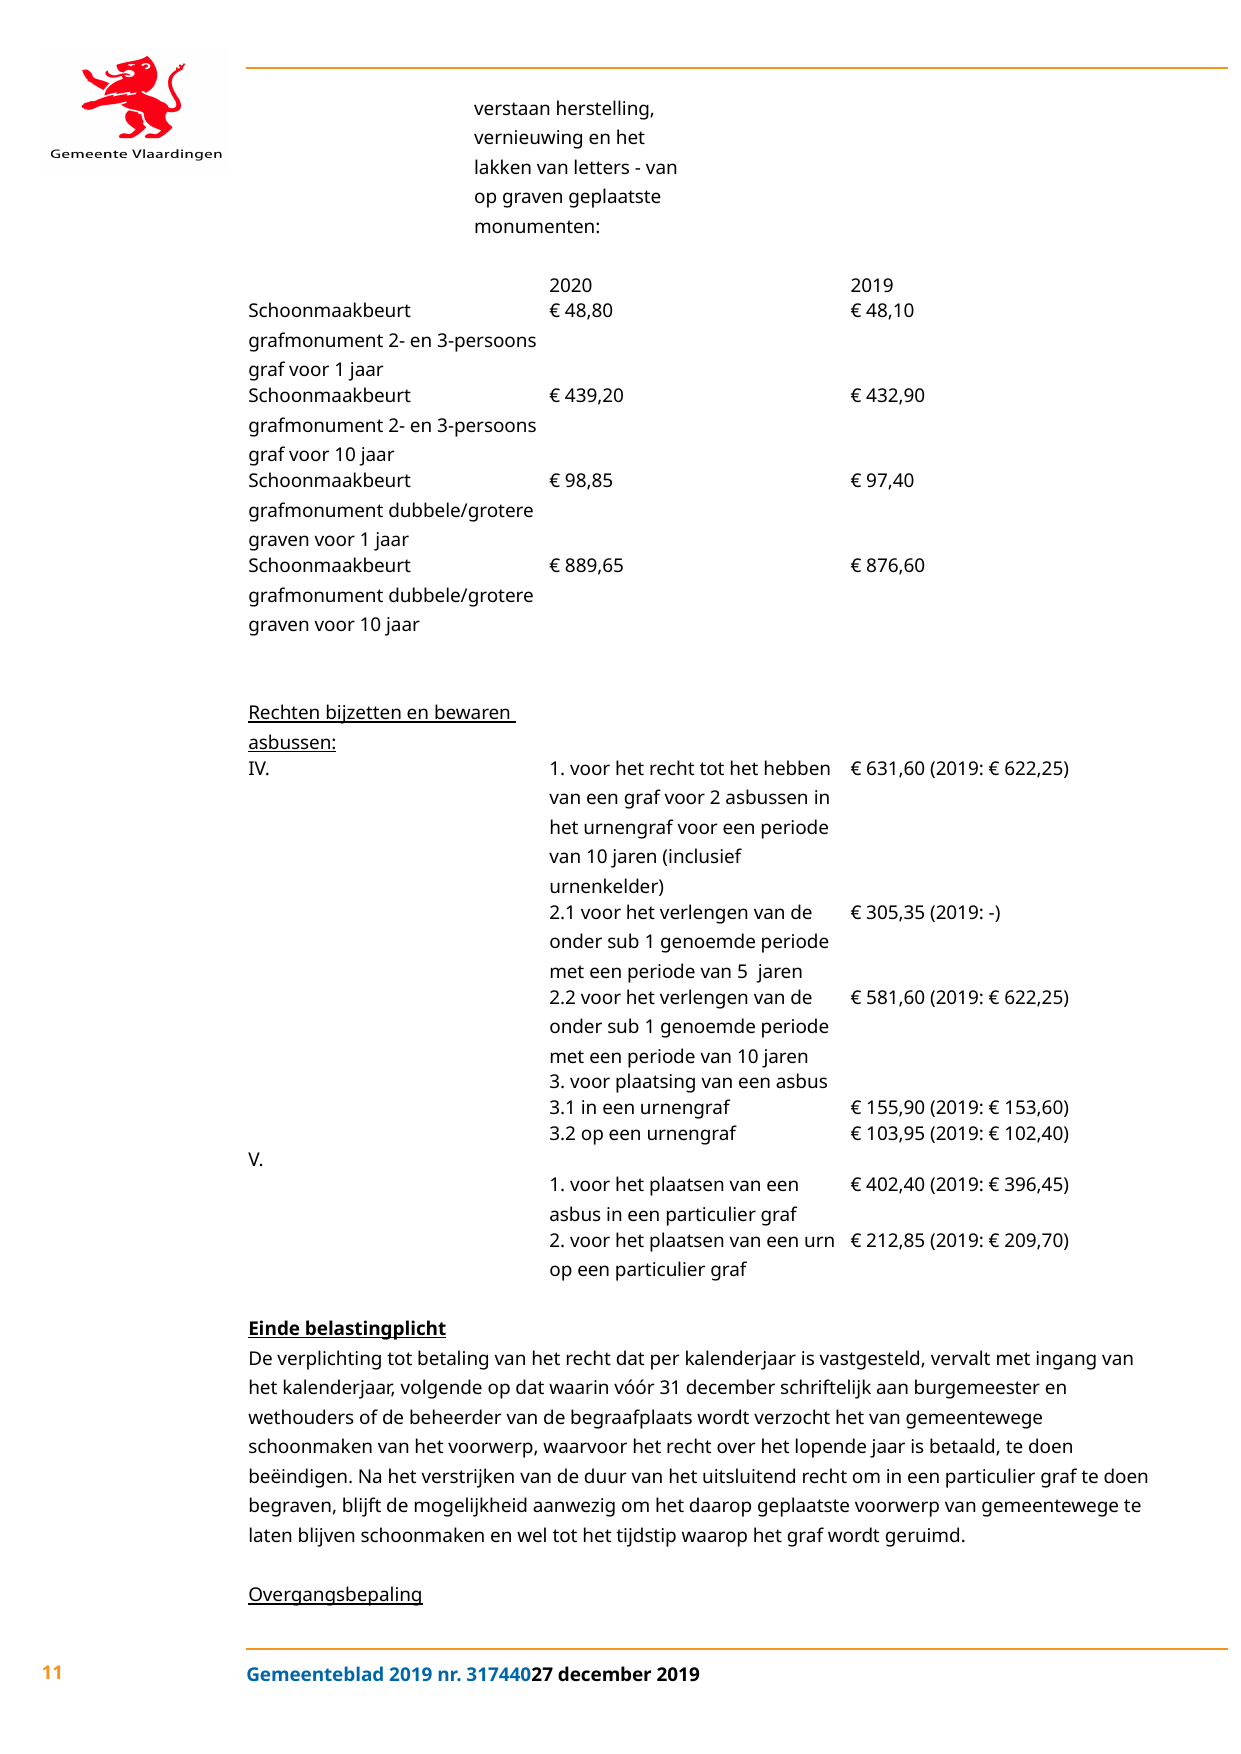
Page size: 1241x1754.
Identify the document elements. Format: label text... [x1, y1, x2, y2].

table_cell Schoonmaakbeurt grafmonument 2- en 3-persoons graf voor 10 jaar [248, 383, 549, 467]
table_header [850, 700, 1152, 755]
table_cell € 889,65 [549, 552, 850, 637]
table_cell [248, 1227, 549, 1282]
table_cell IV. [248, 755, 549, 899]
table_cell 3.2 op een urnengraf [549, 1120, 850, 1146]
table_cell € 631,60 (2019: € 622,25) [850, 755, 1152, 899]
table_header 2020 [549, 272, 850, 297]
table_cell € 48,80 [549, 298, 850, 382]
text Einde belastingplicht [248, 1315, 1152, 1341]
table_cell 3. voor plaatsing van een asbus [549, 1069, 850, 1094]
picture [41, 47, 231, 172]
table_cell [248, 95, 474, 239]
table_cell Schoonmaakbeurt grafmonument 2- en 3-persoons graf voor 1 jaar [248, 298, 549, 382]
table_cell € 98,85 [549, 467, 850, 552]
table_cell € 305,35 (2019: -) [850, 899, 1152, 984]
table_cell € 581,60 (2019: € 622,25) [850, 984, 1152, 1069]
table_cell € 212,85 (2019: € 209,70) [850, 1227, 1152, 1282]
table_cell 2. voor het plaatsen van een urn op een particulier graf [549, 1227, 850, 1282]
table_cell [850, 1146, 1152, 1172]
table_cell [549, 1146, 850, 1172]
table_cell [248, 1120, 549, 1146]
table_cell € 402,40 (2019: € 396,45) [850, 1172, 1152, 1227]
table_header [248, 272, 549, 297]
table_header Rechten bijzetten en bewaren asbussen: [248, 700, 549, 755]
table_cell € 432,90 [850, 383, 1152, 467]
table_cell Schoonmaakbeurt grafmonument dubbele/grotere graven voor 1 jaar [248, 467, 549, 552]
table_cell [248, 899, 549, 984]
table_cell [850, 1069, 1152, 1094]
text Overgangsbepaling [248, 1581, 1152, 1607]
table_cell Schoonmaakbeurt grafmonument dubbele/grotere graven voor 10 jaar [248, 552, 549, 637]
table_cell [700, 95, 926, 239]
table_cell € 48,10 [850, 298, 1152, 382]
table_cell 1. voor het recht tot het hebben van een graf voor 2 asbussen in het urnengraf voor een periode van 10 jaren (inclusief urnenkelder) [549, 755, 850, 899]
table_cell € 155,90 (2019: € 153,60) [850, 1095, 1152, 1120]
table_cell verstaan herstelling, vernieuwing en het lakken van letters - van op graven geplaatste monumenten: [474, 95, 700, 239]
table_cell [248, 1172, 549, 1227]
table_cell [248, 984, 549, 1069]
table_cell 3.1 in een urnengraf [549, 1095, 850, 1120]
table_cell [248, 1069, 549, 1094]
table_cell € 103,95 (2019: € 102,40) [850, 1120, 1152, 1146]
table_cell 1. voor het plaatsen van een asbus in een particulier graf [549, 1172, 850, 1227]
table_cell 2.2 voor het verlengen van de onder sub 1 genoemde periode met een periode van 10 jaren [549, 984, 850, 1069]
table_header 2019 [850, 272, 1152, 297]
table_cell 2.1 voor het verlengen van de onder sub 1 genoemde periode met een periode van 5 jaren [549, 899, 850, 984]
table_cell € 97,40 [850, 467, 1152, 552]
table_cell [248, 1095, 549, 1120]
table_cell V. [248, 1146, 549, 1172]
table_header [549, 700, 850, 755]
text De verplichting tot betaling van het recht dat per kalenderjaar is vastgesteld, vervalt met ingang van het kalenderjaar, volgende op dat waarin vóór 31 december schriftelijk aan burgemeester en wethouders of de beheerder van de begraafplaats wordt verzocht het van gemeentewege schoonmaken van het voorwerp, waarvoor het recht over het lopende jaar is betaald, te doen beëindigen. Na het verstrijken van de duur van het uitsluitend recht om in een particulier graf te doen begraven, blijft de mogelijkheid aanwezig om het daarop geplaatste voorwerp van gemeentewege te laten blijven schoonmaken en wel tot het tijdstip waarop het graf wordt ge­ruimd. [248, 1345, 1152, 1548]
table_cell € 876,60 [850, 552, 1152, 637]
table_cell € 439,20 [549, 383, 850, 467]
